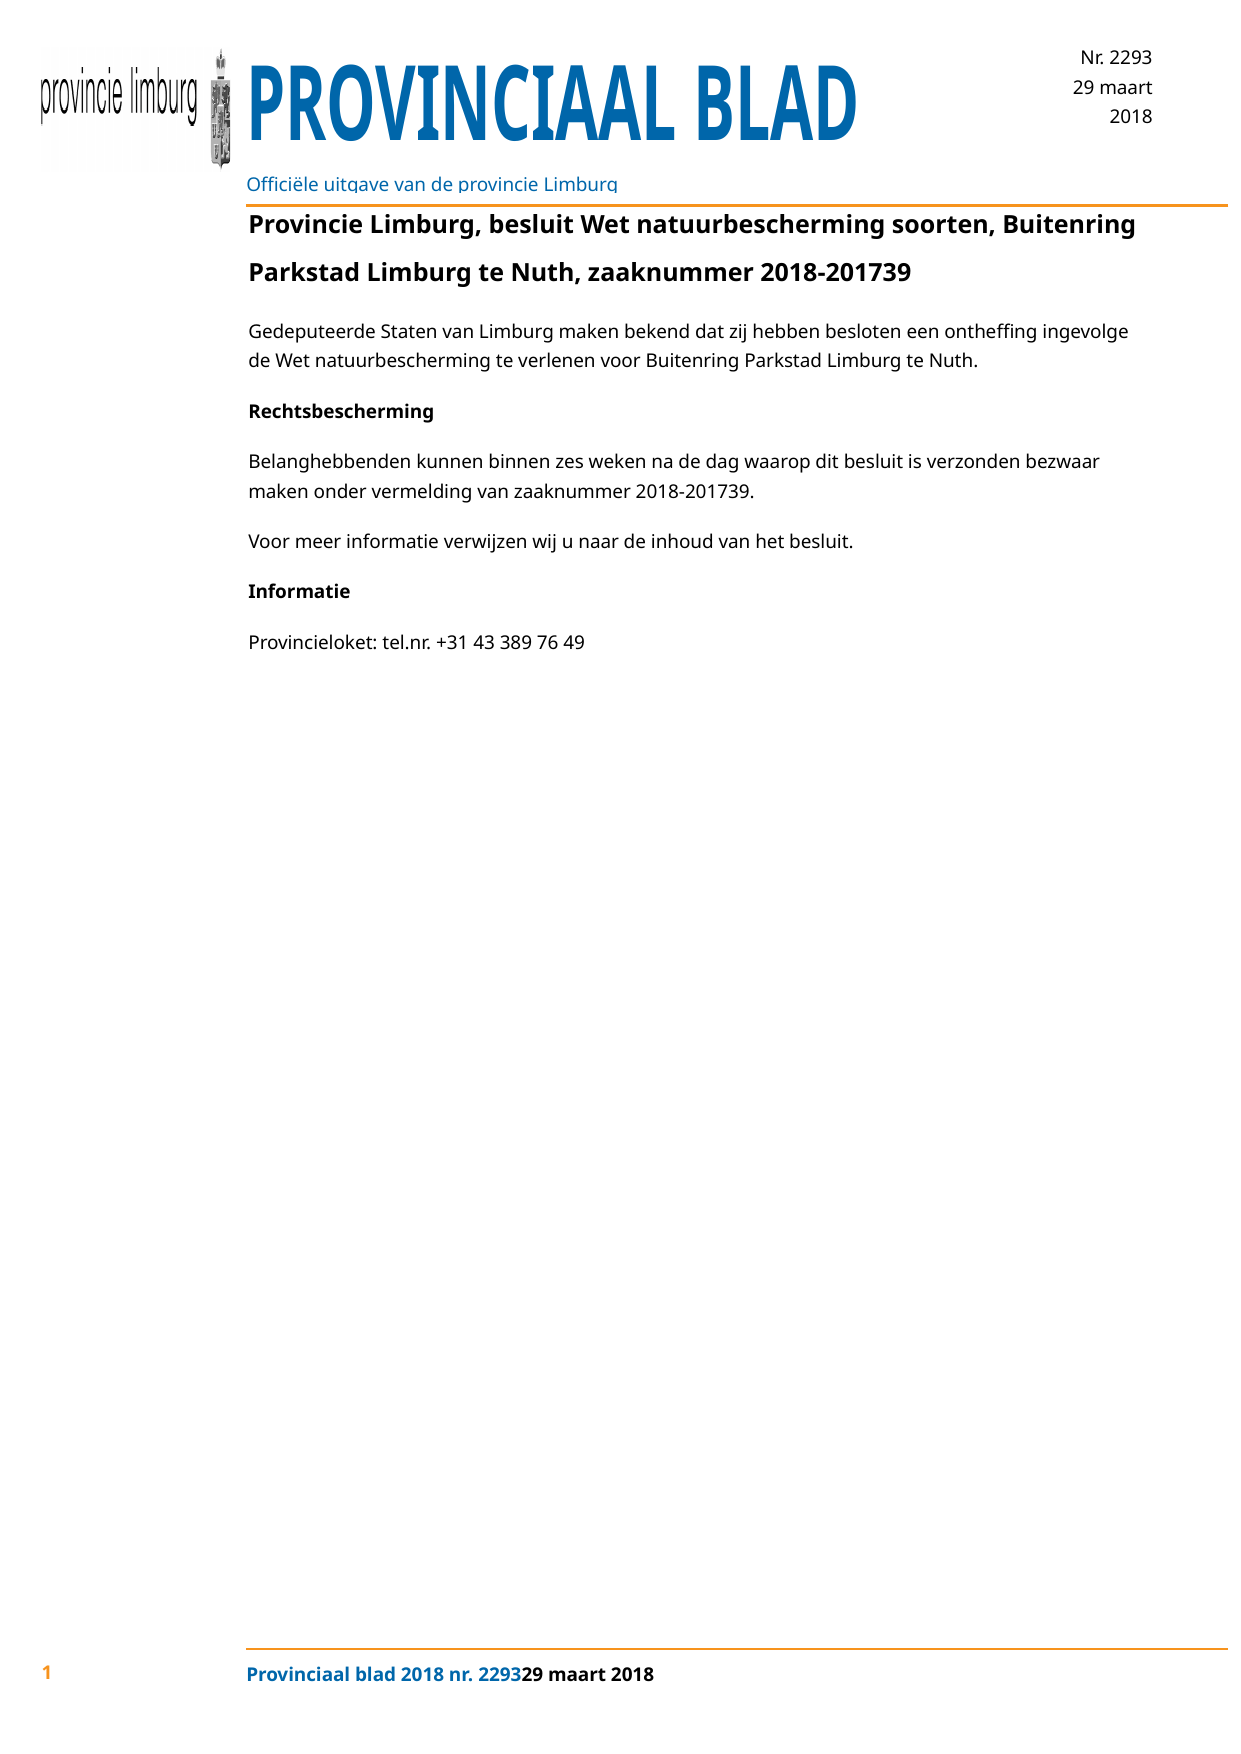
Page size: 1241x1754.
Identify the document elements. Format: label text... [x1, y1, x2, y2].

text Provincie Limburg, besluit Wet natuurbescherming soorten, Buitenring Parkstad Limburg te Nuth, zaaknummer 2018-201739 [248, 207, 1152, 288]
picture [41, 47, 231, 172]
text Belanghebbenden kunnen binnen zes weken na de dag waarop dit besluit is verzonden bezwaar maken onder vermelding van zaaknummer 2018-201739. [248, 448, 1152, 504]
text Gedeputeerde Staten van Limburg maken bekend dat zij hebben besloten een ontheffing ingevolge de Wet natuurbescherming te verlenen voor Buitenring Parkstad Limburg te Nuth. [248, 318, 1152, 373]
text Informatie [248, 579, 1152, 604]
text Provincieloket: tel.nr. +31 43 389 76 49 [248, 629, 1152, 655]
text Voor meer informatie verwijzen wij u naar de inhoud van het besluit. [248, 528, 1152, 554]
text Rechtsbescherming [248, 398, 1152, 424]
